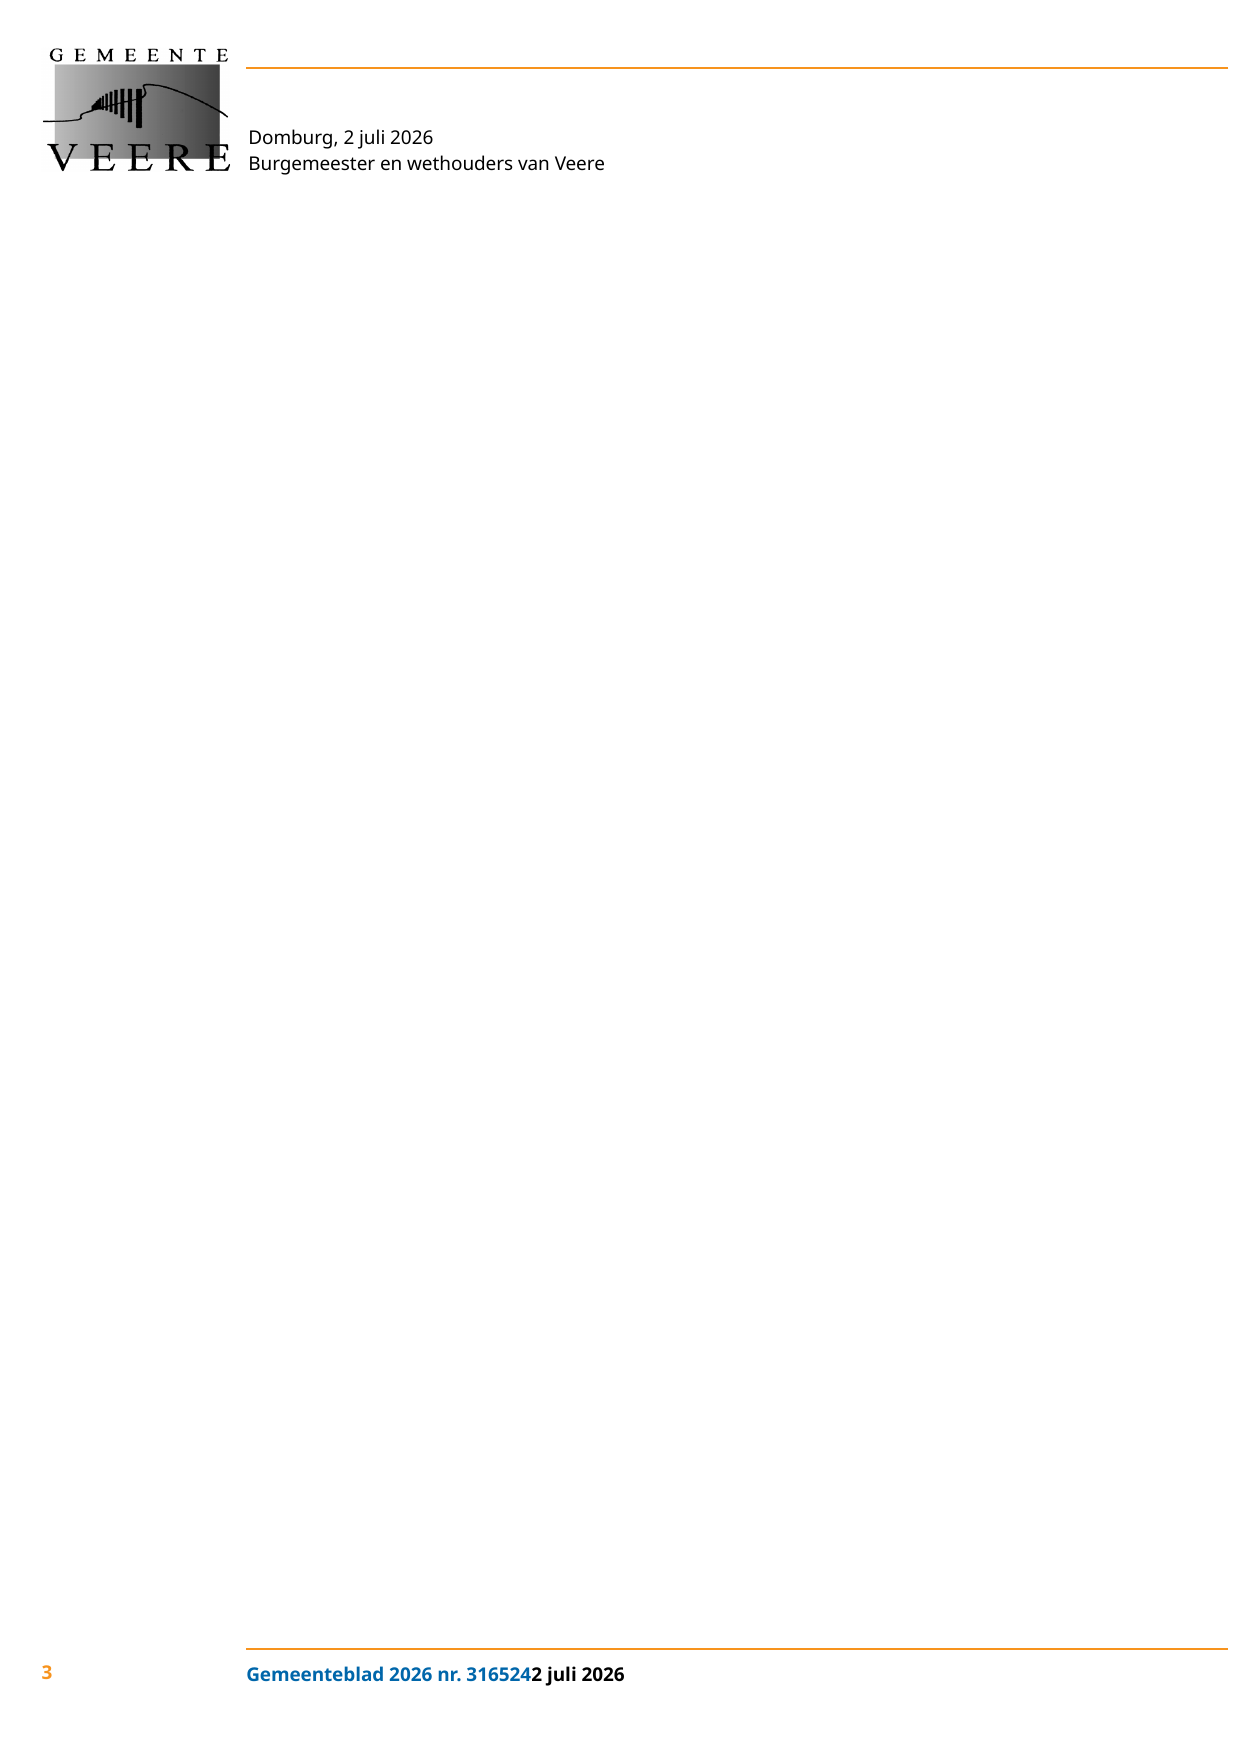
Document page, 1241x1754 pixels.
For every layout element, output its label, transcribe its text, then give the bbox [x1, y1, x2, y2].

picture [41, 47, 231, 172]
text Domburg, 2 juli 2026 [248, 124, 1152, 150]
text Burgemeester en wethouders van Veere [248, 150, 1152, 176]
